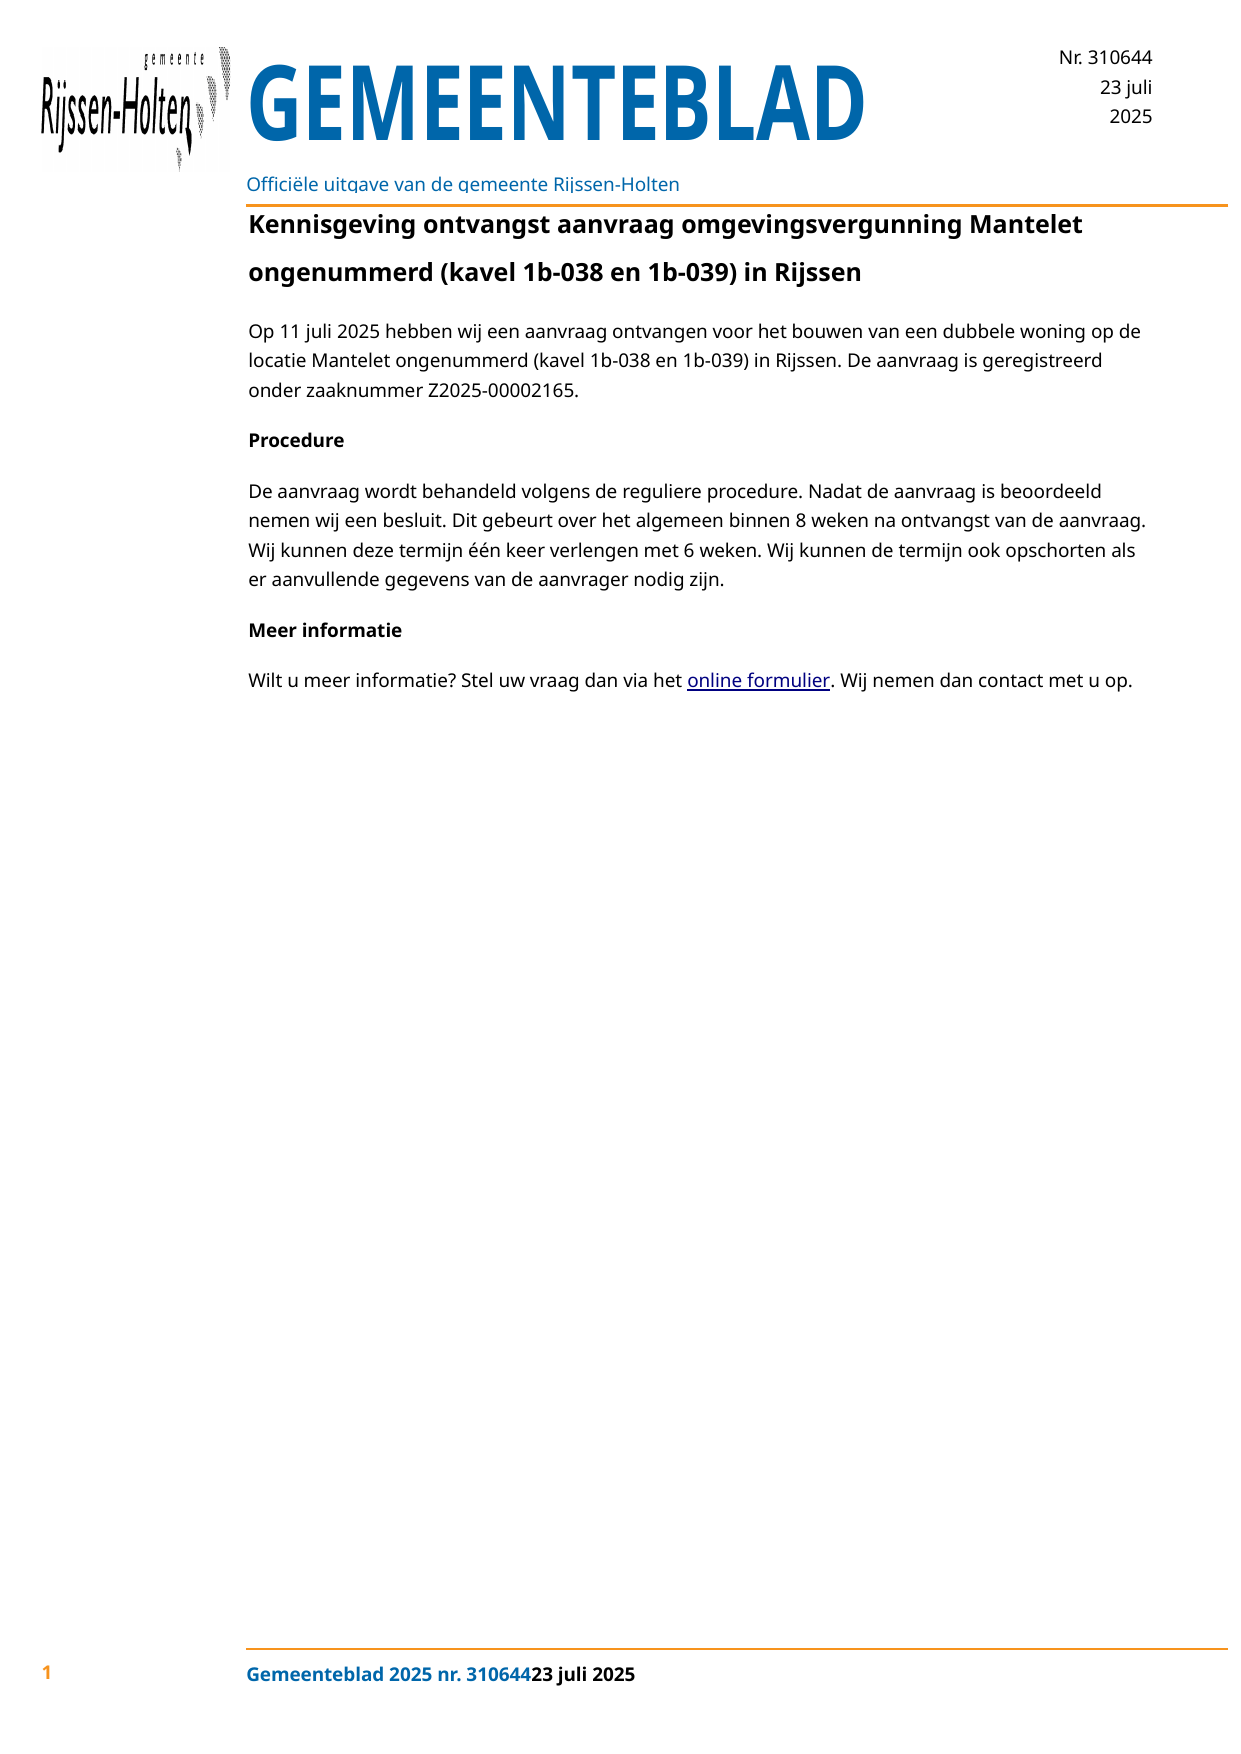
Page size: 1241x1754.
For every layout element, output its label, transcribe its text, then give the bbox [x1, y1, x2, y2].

text Meer informatie [248, 617, 1152, 643]
picture [41, 47, 231, 172]
text Op 11 juli 2025 hebben wij een aanvraag ontvangen voor het bouwen van een dubbele woning op de locatie Mantelet ongenummerd (kavel 1b-038 en 1b-039) in Rijssen. De aanvraag is geregistreerd onder zaaknummer Z2025-00002165. [248, 318, 1152, 403]
text Procedure [248, 427, 1152, 453]
text Kennisgeving ontvangst aanvraag omgevingsvergunning Mantelet ongenummerd (kavel 1b-038 en 1b-039) in Rijssen [248, 207, 1152, 288]
text Wilt u meer informatie? Stel uw vraag dan via het online formulier. Wij nemen dan contact met u op. [248, 667, 1152, 693]
text De aanvraag wordt behandeld volgens de reguliere procedure. Nadat de aanvraag is beoordeeld nemen wij een besluit. Dit gebeurt over het algemeen binnen 8 weken na ontvangst van de aanvraag. Wij kunnen deze termijn één keer verlengen met 6 weken. Wij kunnen de termijn ook opschorten als er aanvullende gegevens van de aanvrager nodig zijn. [248, 478, 1152, 592]
